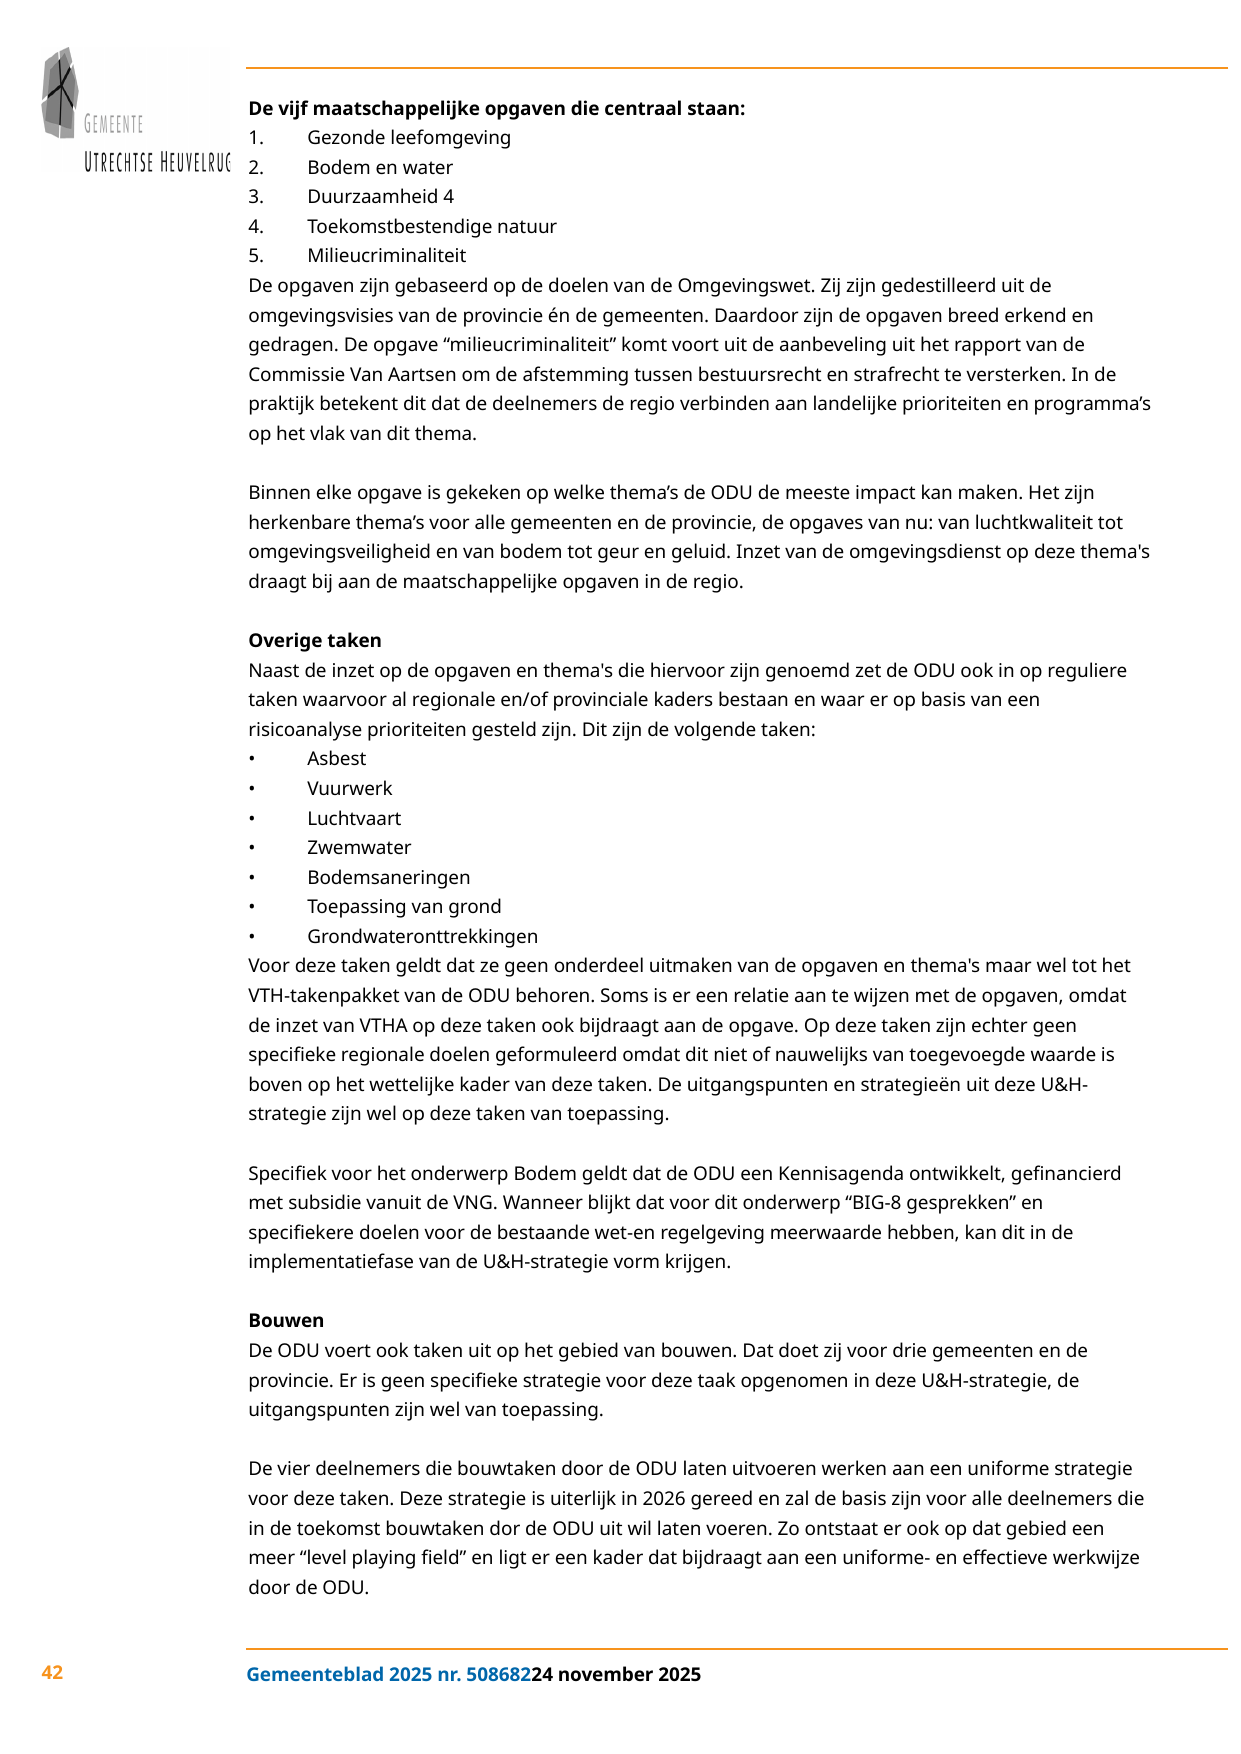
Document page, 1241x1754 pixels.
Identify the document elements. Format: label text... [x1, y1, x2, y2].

text De vier deelnemers die bouwtaken door de ODU laten uitvoeren werken aan een uniforme strategie voor deze taken. Deze strategie is uiterlijk in 2026 gereed en zal de basis zijn voor alle deelnemers die in de toekomst bouwtaken dor de ODU uit wil laten voeren. Zo ontstaat er ook op dat gebied een meer “level playing field” en ligt er een kader dat bijdraagt aan een uniforme- en effectieve werkwijze door de ODU. [248, 1456, 1152, 1600]
text Bouwen [248, 1308, 1152, 1333]
list Milieucriminaliteit [248, 243, 1152, 268]
text Naast de inzet op de opgaven en thema's die hiervoor zijn genoemd zet de ODU ook in op reguliere taken waarvoor al regionale en/of provinciale kaders bestaan en waar er op basis van een risicoanalyse prioriteiten gesteld zijn. Dit zijn de volgende taken: [248, 657, 1152, 742]
text Binnen elke opgave is gekeken op welke thema’s de ODU de meeste impact kan maken. Het zijn herkenbare thema’s voor alle gemeenten en de provincie, de opgaves van nu: van luchtkwaliteit tot omgevingsveiligheid en van bodem tot geur en geluid. Inzet van de omgevingsdienst op deze thema's draagt bij aan de maatschappelijke opgaven in de regio. [248, 479, 1152, 594]
list Zwemwater [248, 834, 1152, 860]
text Specifiek voor het onderwerp Bodem geldt dat de ODU een Kennisagenda ontwikkelt, gefinancierd met subsidie vanuit de VNG. Wanneer blijkt dat voor dit onderwerp “BIG-8 gesprekken” en specifiekere doelen voor de bestaande wet-en regelgeving meerwaarde hebben, kan dit in de implementatiefase van de U&H-strategie vorm krijgen. [248, 1160, 1152, 1274]
list Gezonde leefomgeving [248, 124, 1152, 150]
text De vijf maatschappelijke opgaven die centraal staan: [248, 95, 1152, 121]
list Asbest [248, 746, 1152, 771]
text De opgaven zijn gebaseerd op de doelen van de Omgevingswet. Zij zijn gedestilleerd uit de omgevingsvisies van de provincie én de gemeenten. Daardoor zijn de opgaven breed erkend en gedragen. De opgave “milieucriminaliteit” komt voort uit de aanbeveling uit het rapport van de Commissie Van Aartsen om de afstemming tussen bestuursrecht en strafrecht te versterken. In de praktijk betekent dit dat de deelnemers de regio verbinden aan landelijke prioriteiten en programma’s op het vlak van dit thema. [248, 272, 1152, 446]
list Luchtvaart [248, 805, 1152, 831]
text Voor deze taken geldt dat ze geen onderdeel uitmaken van de opgaven en thema's maar wel tot het VTH-takenpakket van de ODU behoren. Soms is er een relatie aan te wijzen met de opgaven, omdat de inzet van VTHA op deze taken ook bijdraagt aan de opgave. Op deze taken zijn echter geen specifieke regionale doelen geformuleerd omdat dit niet of nauwelijks van toegevoegde waarde is boven op het wettelijke kader van deze taken. De uitgangspunten en strategieën uit deze U&H-strategie zijn wel op deze taken van toepassing. [248, 953, 1152, 1126]
text Overige taken [248, 627, 1152, 653]
list Toekomstbestendige natuur [248, 213, 1152, 239]
text De ODU voert ook taken uit op het gebied van bouwen. Dat doet zij voor drie gemeenten en de provincie. Er is geen specifieke strategie voor deze taak opgenomen in deze U&H-strategie, de uitgangspunten zijn wel van toepassing. [248, 1337, 1152, 1422]
list Duurzaamheid 4 [248, 183, 1152, 209]
list Bodem en water [248, 154, 1152, 180]
list Toepassing van grond [248, 893, 1152, 919]
list Grondwateronttrekkingen [248, 923, 1152, 949]
picture [41, 47, 231, 172]
list Bodemsaneringen [248, 864, 1152, 890]
list Vuurwerk [248, 775, 1152, 801]
